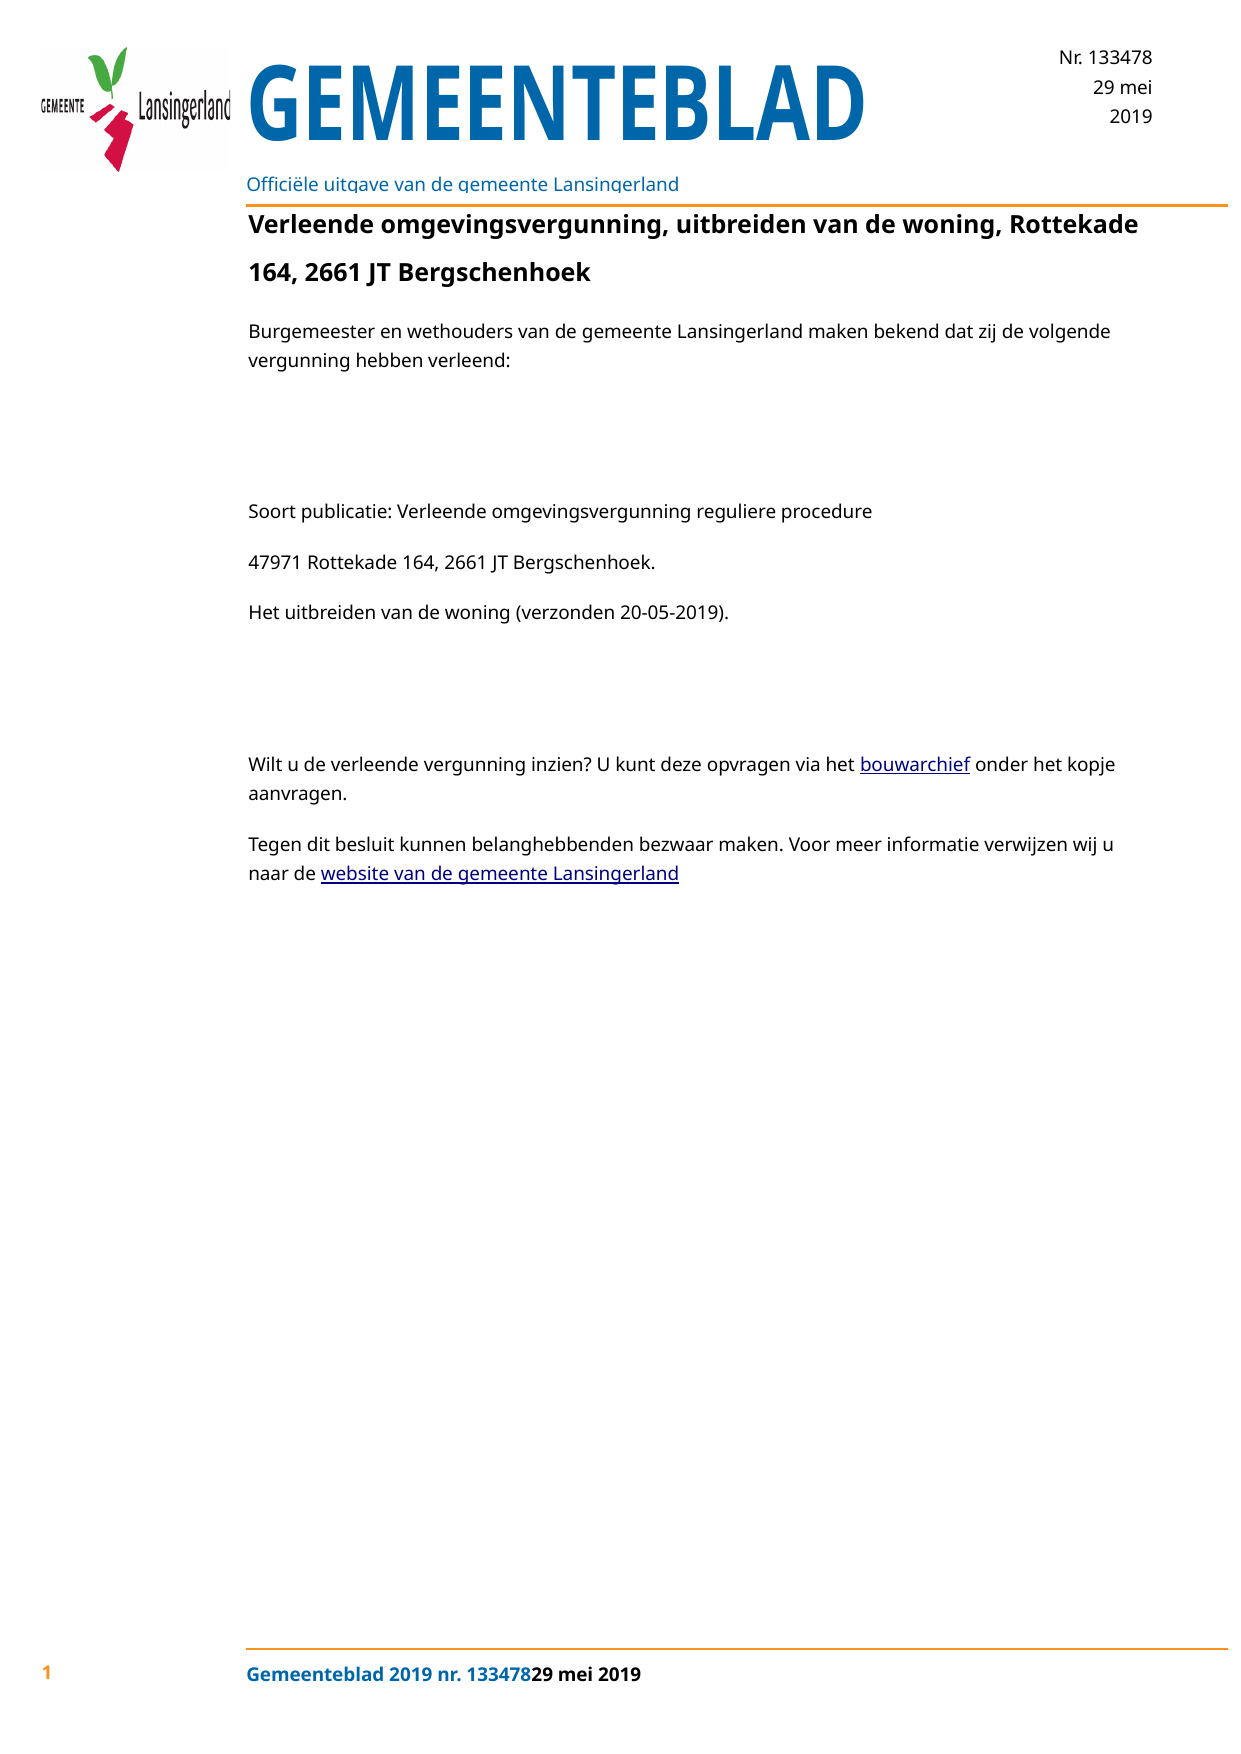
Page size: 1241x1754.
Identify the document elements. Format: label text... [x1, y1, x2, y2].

text Tegen dit besluit kunnen belanghebbenden bezwaar maken. Voor meer informatie verwijzen wij u naar de website van de gemeente Lansingerland [248, 831, 1152, 886]
text Burgemeester en wethouders van de gemeente Lansingerland maken bekend dat zij de volgende vergunning hebben verleend: [248, 318, 1152, 373]
text Soort publicatie: Verleende omgevingsvergunning reguliere procedure [248, 499, 1152, 524]
text 47971 Rottekade 164, 2661 JT Bergschenhoek. [248, 549, 1152, 575]
text Verleende omgevingsvergunning, uitbreiden van de woning, Rottekade 164, 2661 JT Bergschenhoek [248, 207, 1152, 288]
picture [41, 47, 231, 172]
text Wilt u de verleende vergunning inzien? U kunt deze opvragen via het bouwarchief onder het kopje aanvragen. [248, 751, 1152, 806]
text Het uitbreiden van de woning (verzonden 20-05-2019). [248, 599, 1152, 625]
